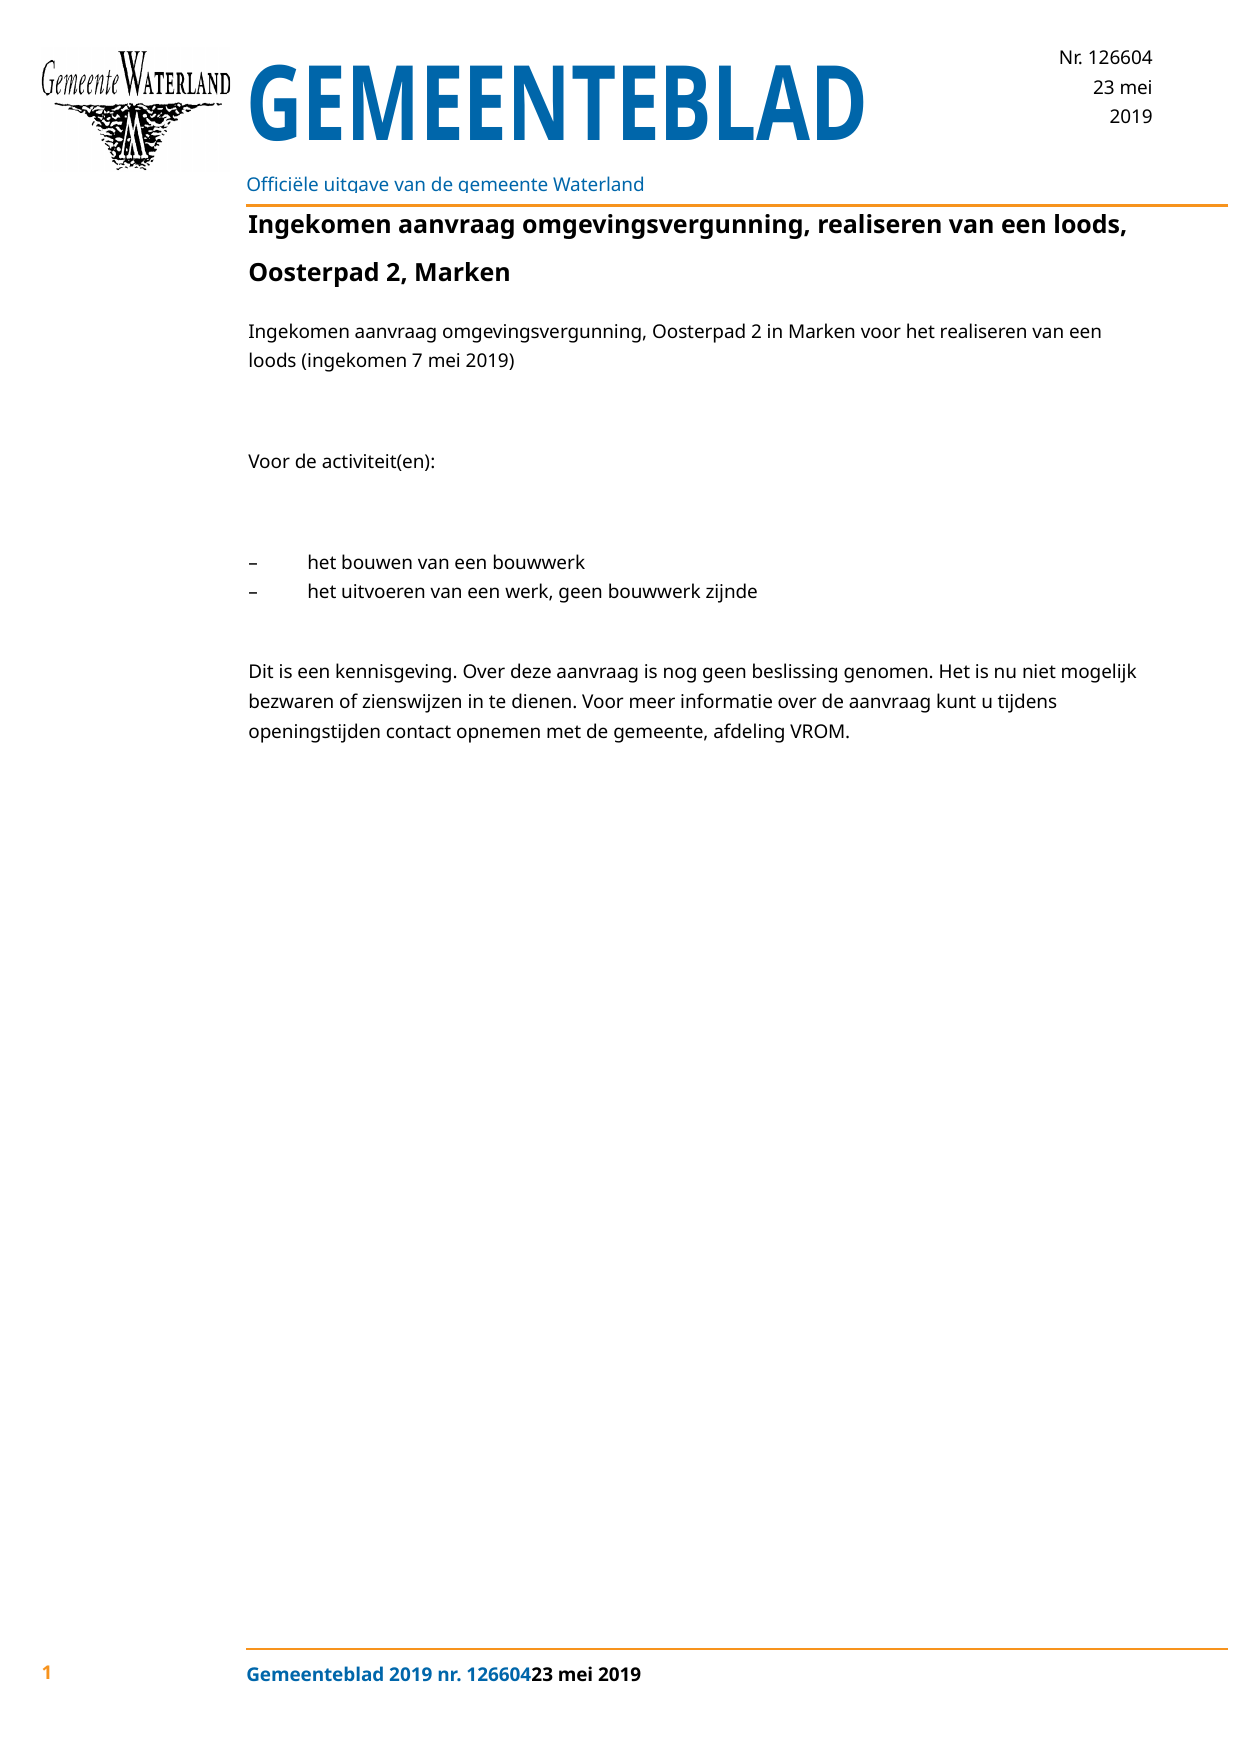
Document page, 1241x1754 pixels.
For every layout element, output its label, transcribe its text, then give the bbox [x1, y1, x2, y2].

text Dit is een kennisgeving. Over deze aanvraag is nog geen beslissing genomen. Het is nu niet mogelijk bezwaren of zienswijzen in te dienen. Voor meer informatie over de aanvraag kunt u tijdens openingstijden contact opnemen met de gemeente, afdeling VROM. [248, 659, 1152, 744]
text Ingekomen aanvraag omgevingsvergunning, Oosterpad 2 in Marken voor het realiseren van een loods (ingekomen 7 mei 2019) [248, 318, 1152, 373]
list het bouwen van een bouwwerk [248, 549, 1152, 575]
text Voor de activiteit(en): [248, 448, 1152, 474]
text Ingekomen aanvraag omgevingsvergunning, realiseren van een loods, Oosterpad 2, Marken [248, 207, 1152, 288]
picture [41, 47, 231, 172]
list het uitvoeren van een werk, geen bouwwerk zijnde [248, 579, 1152, 604]
